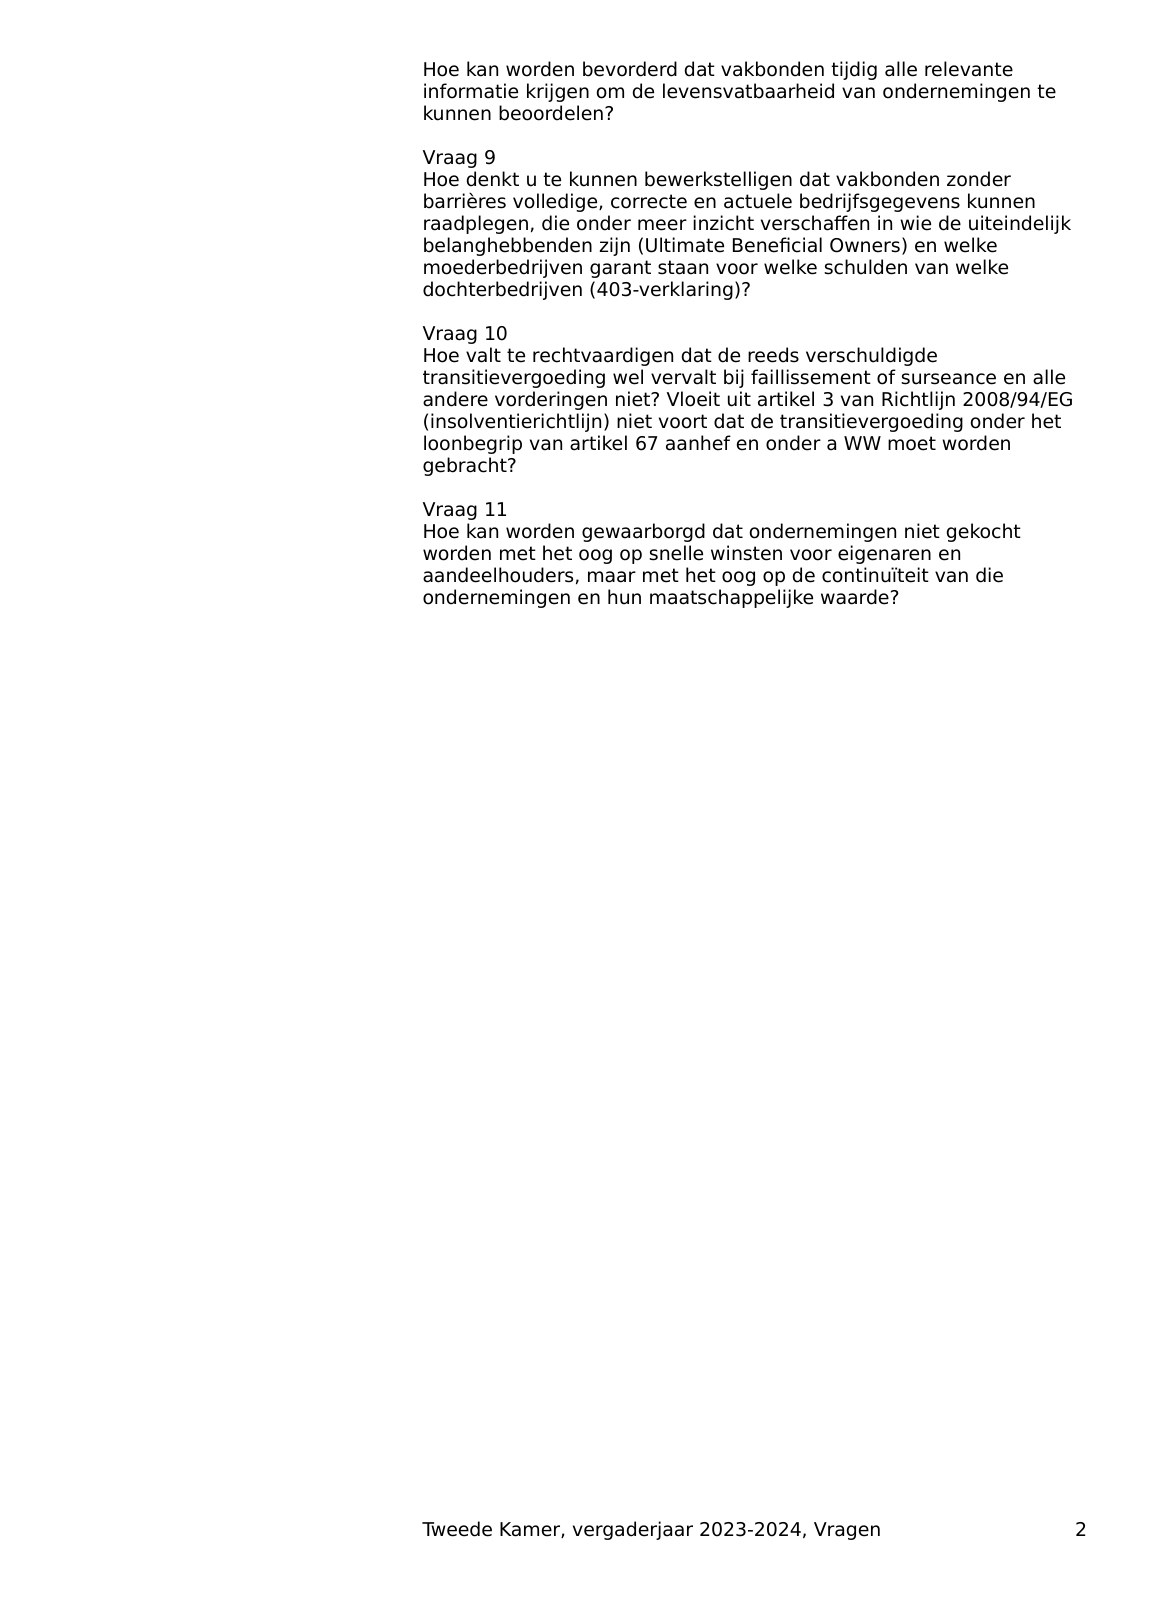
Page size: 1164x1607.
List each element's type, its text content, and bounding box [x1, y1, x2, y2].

text Vraag 10 [422, 323, 1087, 345]
text Hoe kan worden bevorderd dat vakbonden tijdig alle relevante informatie krijgen om de levensvatbaarheid van ondernemingen te kunnen beoordelen? [422, 59, 1087, 125]
text Hoe kan worden gewaarborgd dat ondernemingen niet gekocht worden met het oog op snelle winsten voor eigenaren en aandeelhouders, maar met het oog op de continuïteit van die ondernemingen en hun maatschappelijke waarde? [422, 521, 1087, 609]
text Vraag 9 [422, 147, 1087, 169]
text Vraag 11 [422, 499, 1087, 521]
text Hoe valt te rechtvaardigen dat de reeds verschuldigde transitievergoeding wel vervalt bij faillissement of surseance en alle andere vorderingen niet? Vloeit uit artikel 3 van Richtlijn 2008/94/EG (insolventierichtlijn) niet voort dat de transitievergoeding onder het loonbegrip van artikel 67 aanhef en onder a WW moet worden gebracht? [422, 345, 1087, 477]
text Hoe denkt u te kunnen bewerkstelligen dat vakbonden zonder barrières volledige, correcte en actuele bedrijfsgegevens kunnen raadplegen, die onder meer inzicht verschaffen in wie de uiteindelijk belanghebbenden zijn (Ultimate Beneficial Owners) en welke moederbedrijven garant staan voor welke schulden van welke dochterbedrijven (403-verklaring)? [422, 169, 1087, 301]
